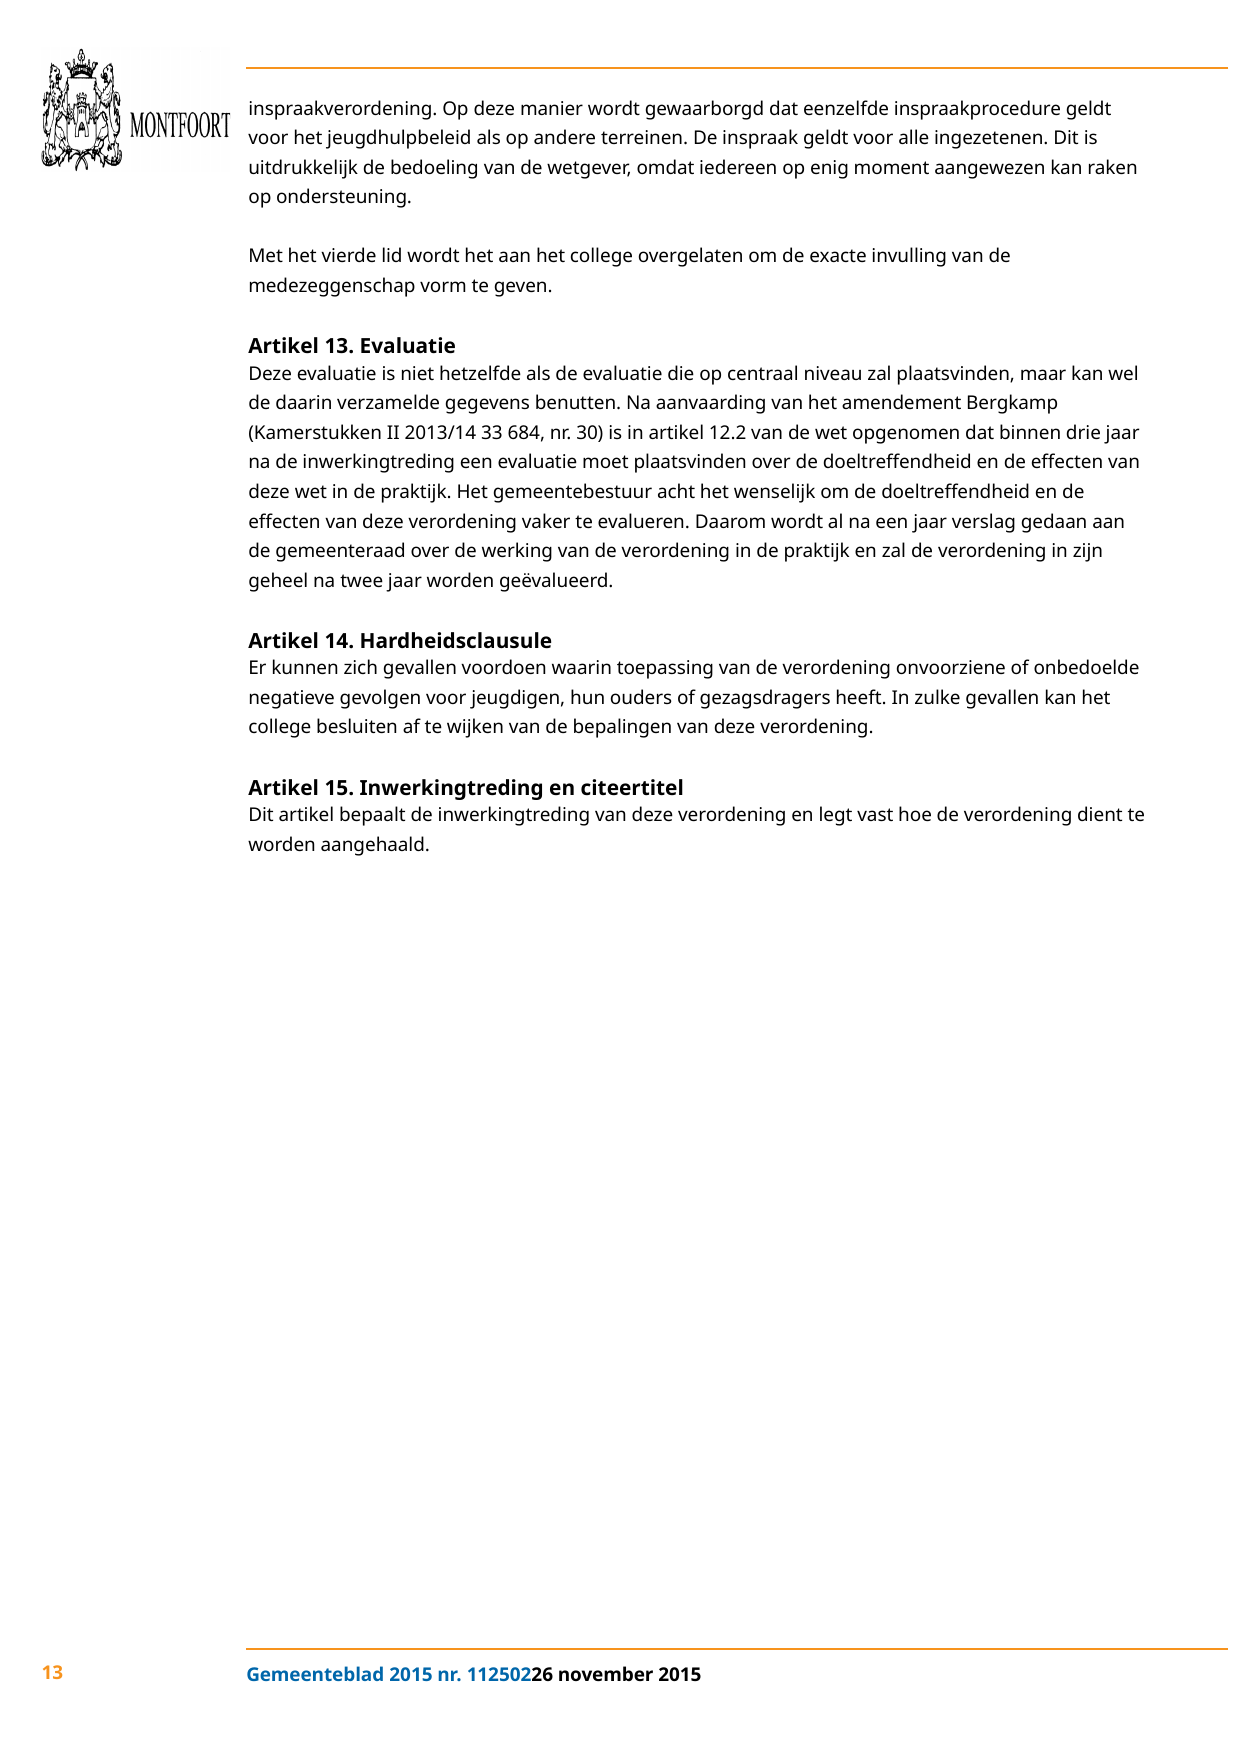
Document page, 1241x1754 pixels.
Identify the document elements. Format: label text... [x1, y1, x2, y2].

text Artikel 15. Inwerkingtreding en citeertitel [248, 773, 1152, 801]
text Er kunnen zich gevallen voordoen waarin toepassing van de verordening onvoorziene of onbedoelde negatieve gevolgen voor jeugdigen, hun ouders of gezagsdragers heeft. In zulke gevallen kan het college besluiten af te wijken van de bepalingen van deze verordening. [248, 654, 1152, 739]
text Met het vierde lid wordt het aan het college overgelaten om de exacte invulling van de medezeggenschap vorm te geven. [248, 243, 1152, 298]
text Deze evaluatie is niet hetzelfde als de evaluatie die op centraal niveau zal plaatsvinden, maar kan wel de daarin verzamelde gegevens benutten. Na aanvaarding van het amendement Bergkamp (Kamerstukken II 2013/14 33 684, nr. 30) is in artikel 12.2 van de wet opgenomen dat binnen drie jaar na de inwerkingtreding een evaluatie moet plaatsvinden over de doeltreffendheid en de effecten van deze wet in de praktijk. Het gemeentebestuur acht het wenselijk om de doeltreffendheid en de effecten van deze verordening vaker te evalueren. Daarom wordt al na een jaar verslag gedaan aan de gemeenteraad over de werking van de verordening in de praktijk en zal de verordening in zijn geheel na twee jaar worden geëvalueerd. [248, 360, 1152, 593]
text Dit artikel bepaalt de inwerkingtreding van deze verordening en legt vast hoe de verordening dient te worden aangehaald. [248, 801, 1152, 857]
text Artikel 13. Evaluatie [248, 331, 1152, 360]
text Artikel 14. Hardheidsclausule [248, 626, 1152, 654]
text inspraakverordening. Op deze manier wordt gewaarborgd dat eenzelfde inspraakprocedure geldt voor het jeugdhulpbeleid als op andere terreinen. De inspraak geldt voor alle ingezetenen. Dit is uitdrukkelijk de bedoeling van de wetgever, omdat iedereen op enig moment aangewezen kan raken op ondersteuning. [248, 95, 1152, 209]
picture [41, 47, 231, 172]
